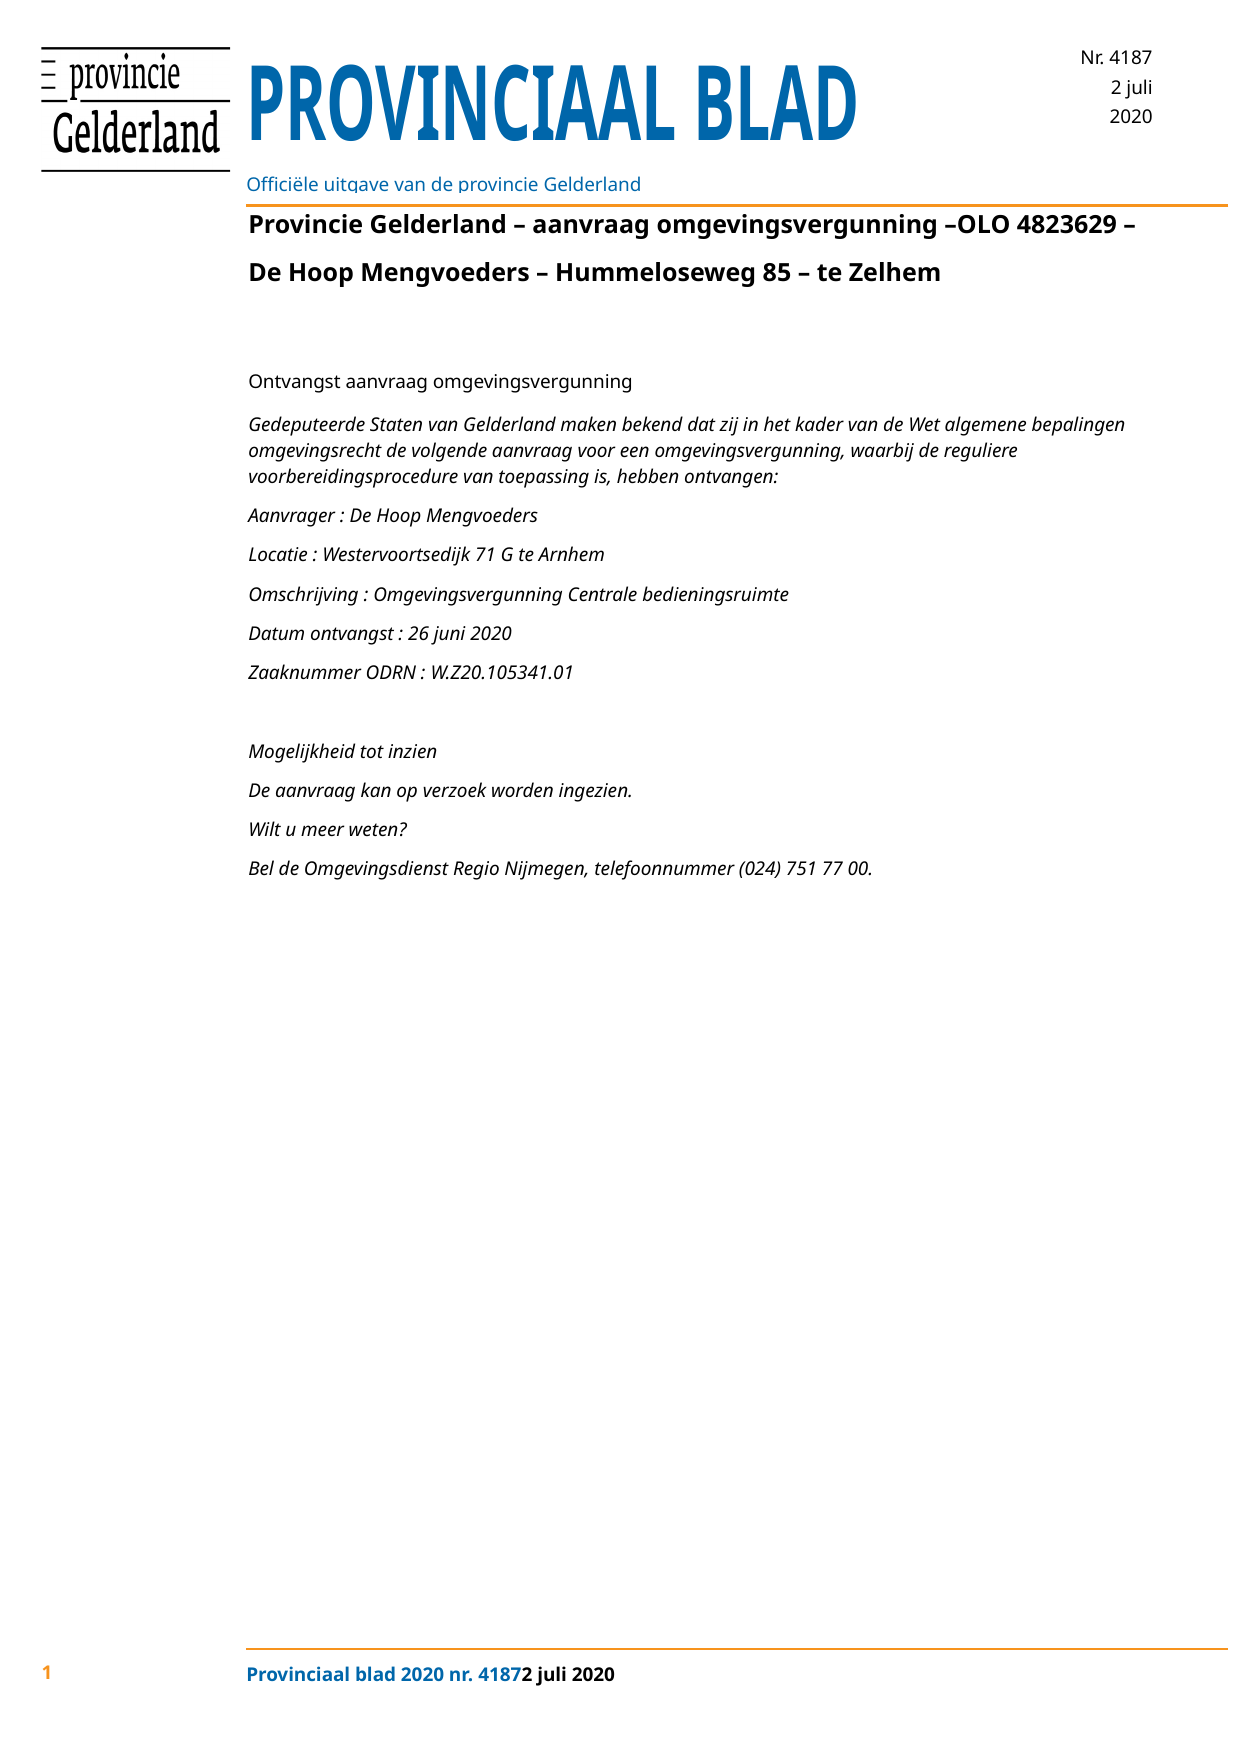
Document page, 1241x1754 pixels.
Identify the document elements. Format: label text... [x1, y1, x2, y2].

text Wilt u meer weten? [248, 816, 1152, 842]
text Datum ontvangst : 26 juni 2020 [248, 620, 1152, 646]
text Omschrijving : Omgevingsvergunning Centrale bedieningsruimte [248, 581, 1152, 606]
text Zaaknummer ODRN : W.Z20.105341.01 [248, 659, 1152, 685]
text Ontvangst aanvraag omgevingsvergunning [248, 368, 1152, 394]
text Bel de Omgevingsdienst Regio Nijmegen, telefoonnummer (024) 751 77 00. [248, 856, 1152, 881]
text Locatie : Westervoortsedijk 71 G te Arnhem [248, 541, 1152, 567]
picture [41, 47, 231, 172]
text Aanvrager : De Hoop Mengvoeders [248, 502, 1152, 528]
text Gedeputeerde Staten van Gelderland maken bekend dat zij in het kader van de Wet algemene bepalingen omgevingsrecht de volgende aanvraag voor een omgevingsvergunning, waarbij de reguliere voorbereidingsprocedure van toepassing is, hebben ontvangen: [248, 411, 1152, 489]
text Mogelijkheid tot inzien [248, 738, 1152, 763]
text Provincie Gelderland – aanvraag omgevingsvergunning –OLO 4823629 – De Hoop Mengvoeders – Hummeloseweg 85 – te Zelhem [248, 207, 1152, 288]
text De aanvraag kan op verzoek worden ingezien. [248, 777, 1152, 803]
